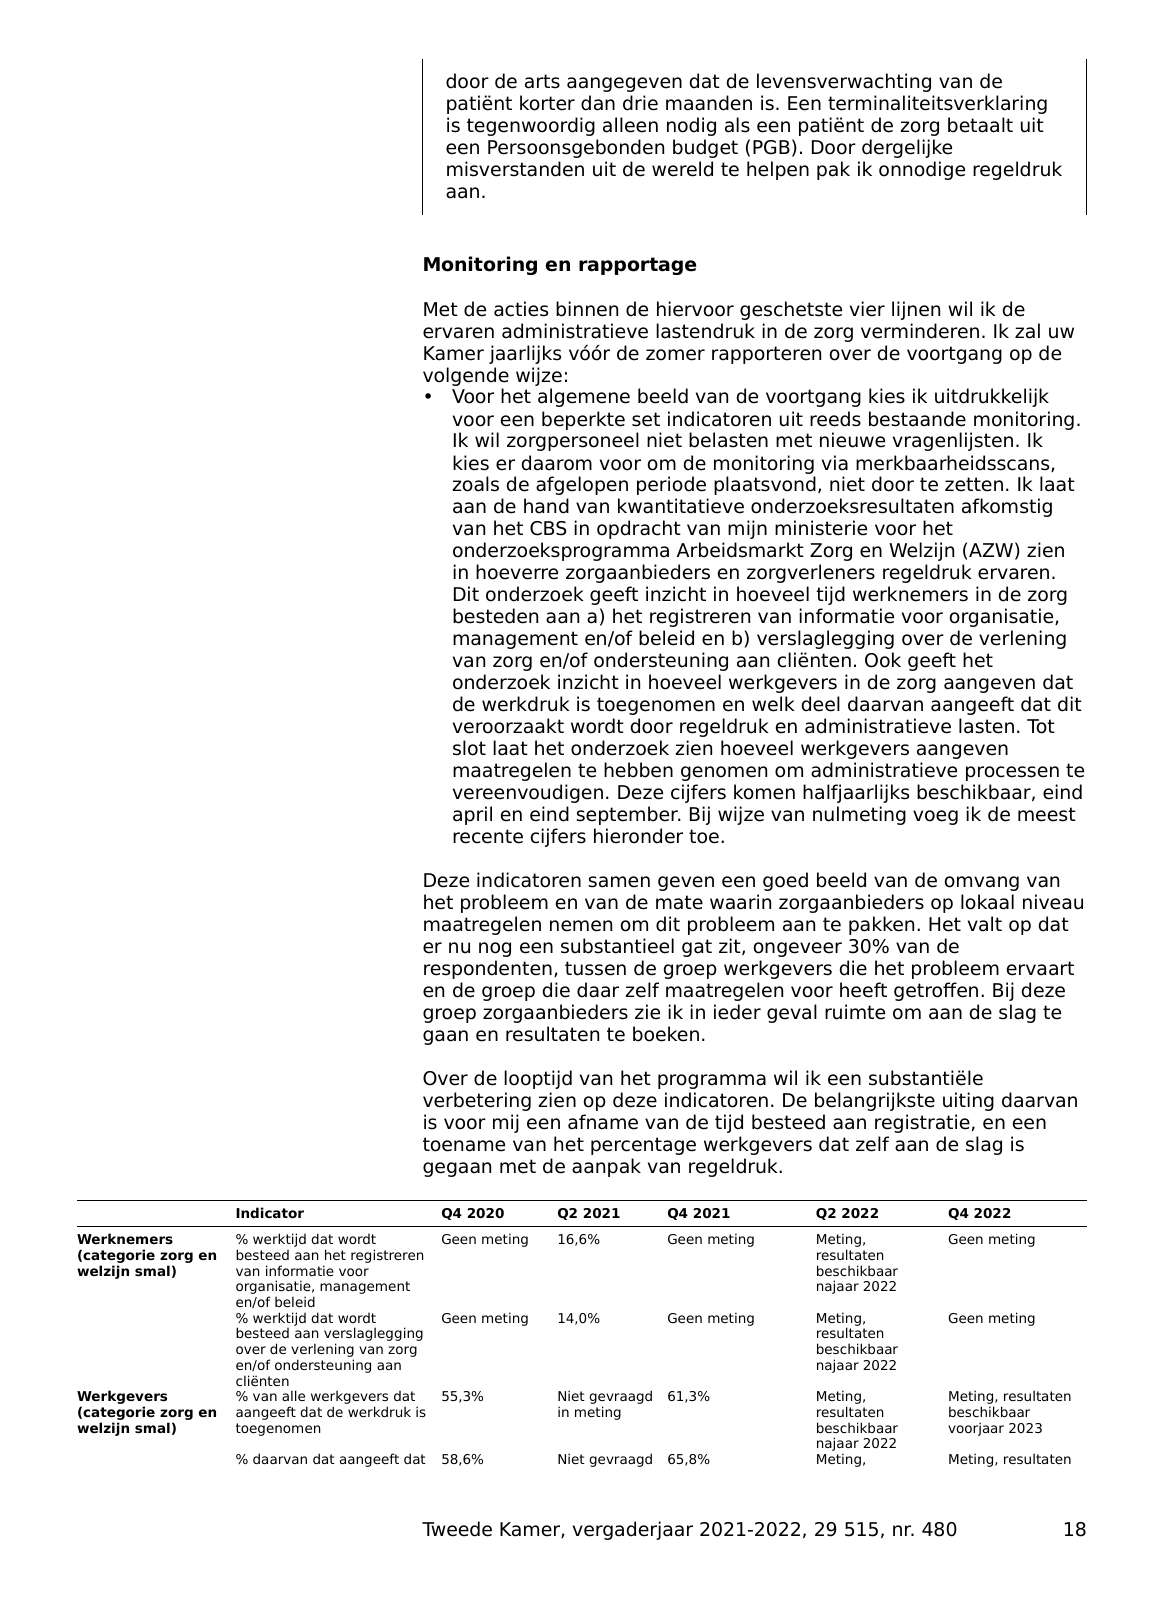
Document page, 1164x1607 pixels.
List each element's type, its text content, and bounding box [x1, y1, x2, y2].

table_header Q2 2021 [551, 1201, 661, 1226]
table_cell Meting, resultaten [942, 1452, 1087, 1468]
table_cell Niet gevraagd in meting [551, 1389, 661, 1452]
table_cell Meting, [810, 1452, 942, 1468]
table_cell 58,6% [435, 1452, 551, 1468]
table_cell Geen meting [942, 1311, 1087, 1389]
table_cell Meting, resultaten beschikbaar najaar 2022 [810, 1227, 942, 1311]
table_cell 55,3% [435, 1389, 551, 1452]
table_cell 14,0% [551, 1311, 661, 1389]
table_header Indicator [229, 1201, 435, 1226]
table_cell % daarvan dat aangeeft dat [229, 1452, 435, 1468]
table_cell [77, 1311, 229, 1389]
table_cell Geen meting [435, 1227, 551, 1311]
table_cell Meting, resultaten beschikbaar najaar 2022 [810, 1389, 942, 1452]
table_cell Geen meting [661, 1227, 810, 1311]
table_cell % werktijd dat wordt besteed aan verslaglegging over de verlening van zorg en/of ondersteuning aan cliënten [229, 1311, 435, 1389]
table_cell Geen meting [942, 1227, 1087, 1311]
table_header Q2 2022 [810, 1201, 942, 1226]
table_header door de arts aangegeven dat de levensverwachting van de patiënt korter dan drie maanden is. Een terminaliteitsverklaring is tegenwoordig alleen nodig als een patiënt de zorg betaalt uit een Persoonsgebonden budget (PGB). Door dergelijke misverstanden uit de wereld te helpen pak ik onnodige regeldruk aan. [423, 59, 1086, 214]
table_cell Meting, resultaten beschikbaar najaar 2022 [810, 1311, 942, 1389]
table_header Q4 2021 [661, 1201, 810, 1226]
text • Voor het algemene beeld van de voortgang kies ik uitdrukkelijk voor een beperkte set indicatoren uit reeds bestaande monitoring. Ik wil zorgpersoneel niet belasten met nieuwe vragenlijsten. Ik kies er daarom voor om de monitoring via merkbaarheidsscans, zoals de afgelopen periode plaatsvond, niet door te zetten. Ik laat aan de hand van kwantitatieve onderzoeksresultaten afkomstig van het CBS in opdracht van mijn ministerie voor het onderzoeksprogramma Arbeidsmarkt Zorg en Welzijn (AZW) zien in hoeverre zorgaanbieders en zorgverleners regeldruk ervaren. Dit onderzoek geeft inzicht in hoeveel tijd werknemers in de zorg besteden aan a) het registreren van informatie voor organisatie, management en/of beleid en b) verslaglegging over de verlening van zorg en/of ondersteuning aan cliënten. Ook geeft het onderzoek inzicht in hoeveel werkgevers in de zorg aangeven dat de werkdruk is toegenomen en welk deel daarvan aangeeft dat dit veroorzaakt wordt door regeldruk en administratieve lasten. Tot slot laat het onderzoek zien hoeveel werkgevers aangeven maatregelen te hebben genomen om administratieve processen te vereenvoudigen. Deze cijfers komen halfjaarlijks beschikbaar, eind april en eind september. Bij wijze van nulmeting voeg ik de meest recente cijfers hieronder toe. [422, 386, 1087, 848]
table_cell Werkgevers (categorie zorg en welzijn smal) [77, 1389, 229, 1452]
table_header Q4 2022 [942, 1201, 1087, 1226]
text Over de looptijd van het programma wil ik een substantiële verbetering zien op deze indicatoren. De belangrijkste uiting daarvan is voor mij een afname van de tijd besteed aan registratie, en een toename van het percentage werkgevers dat zelf aan de slag is gegaan met de aanpak van regeldruk. [422, 1068, 1087, 1178]
table_cell % van alle werkgevers dat aangeeft dat de werkdruk is toegenomen [229, 1389, 435, 1452]
table_cell [77, 1452, 229, 1468]
table_cell Niet gevraagd [551, 1452, 661, 1468]
table_cell % werktijd dat wordt besteed aan het registreren van informatie voor organisatie, management en/of beleid [229, 1227, 435, 1311]
table_cell 16,6% [551, 1227, 661, 1311]
table_cell Werknemers (categorie zorg en welzijn smal) [77, 1227, 229, 1311]
subtitle Monitoring en rapportage [422, 254, 1087, 276]
table_header [77, 1201, 229, 1226]
text Met de acties binnen de hiervoor geschetste vier lijnen wil ik de ervaren administratieve lastendruk in de zorg verminderen. Ik zal uw Kamer jaarlijks vóór de zomer rapporteren over de voortgang op de volgende wijze: [422, 298, 1087, 386]
table_cell Geen meting [435, 1311, 551, 1389]
text Deze indicatoren samen geven een goed beeld van de omvang van het probleem en van de mate waarin zorgaanbieders op lokaal niveau maatregelen nemen om dit probleem aan te pakken. Het valt op dat er nu nog een substantieel gat zit, ongeveer 30% van de respondenten, tussen de groep werkgevers die het probleem ervaart en de groep die daar zelf maatregelen voor heeft getroffen. Bij deze groep zorgaanbieders zie ik in ieder geval ruimte om aan de slag te gaan en resultaten te boeken. [422, 870, 1087, 1046]
table_cell Meting, resultaten beschikbaar voorjaar 2023 [942, 1389, 1087, 1452]
table_cell 65,8% [661, 1452, 810, 1468]
table_cell Geen meting [661, 1311, 810, 1389]
table_header Q4 2020 [435, 1201, 551, 1226]
table_cell 61,3% [661, 1389, 810, 1452]
